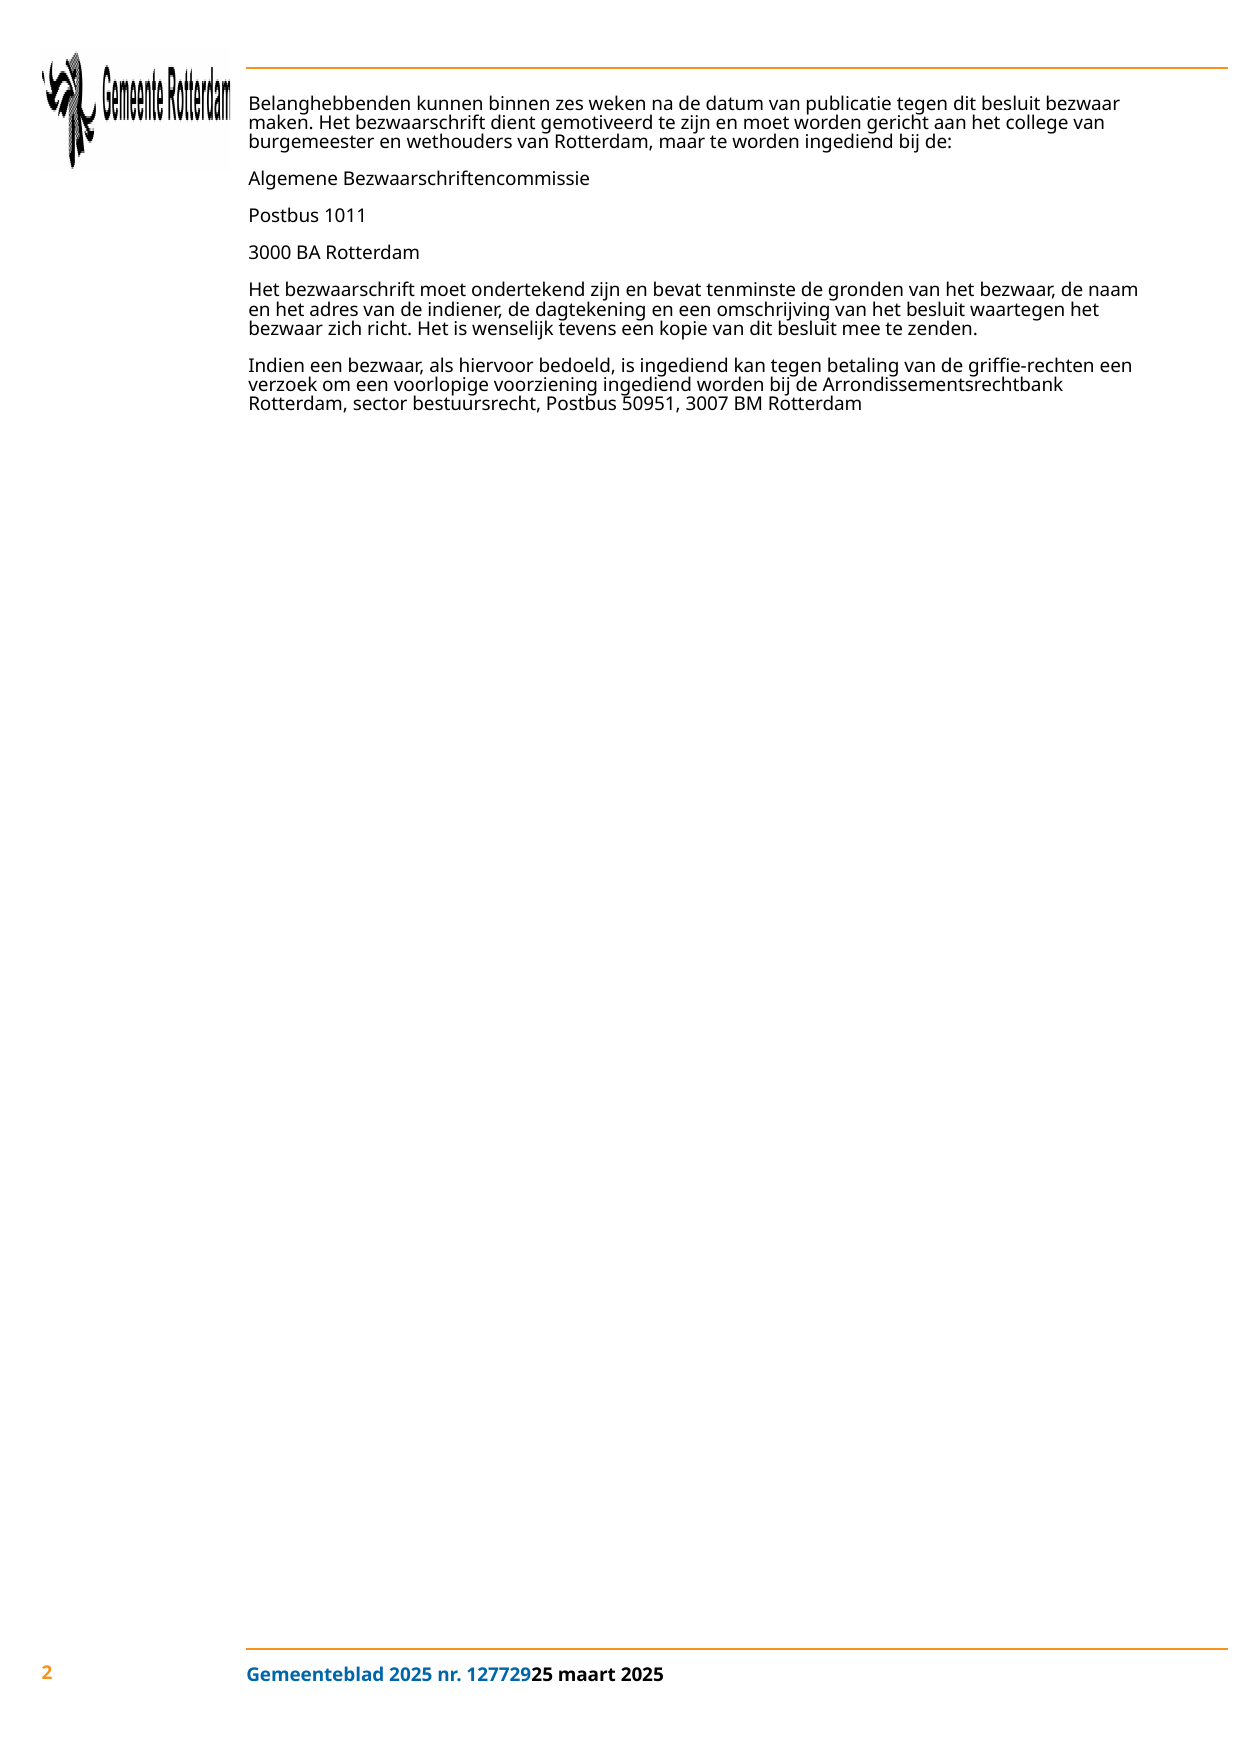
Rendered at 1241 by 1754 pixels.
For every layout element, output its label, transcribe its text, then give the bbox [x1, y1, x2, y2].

picture [41, 47, 231, 172]
text Het bezwaarschrift moet ondertekend zijn en bevat tenminste de gronden van het bezwaar, de naam en het adres van de indiener, de dagtekening en een omschrijving van het besluit waartegen het bezwaar zich richt. Het is wenselijk tevens een kopie van dit besluit mee te zenden. [248, 281, 1152, 339]
text 3000 BA Rotterdam [248, 244, 1152, 263]
text Algemene Bezwaarschriftencommissie [248, 170, 1152, 189]
text Belanghebbenden kunnen binnen zes weken na de datum van publicatie tegen dit besluit bezwaar maken. Het bezwaarschrift dient gemotiveerd te zijn en moet worden gericht aan het college van burgemeester en wethouders van Rotterdam, maar te worden ingediend bij de: [248, 95, 1152, 153]
text Indien een bezwaar, als hiervoor bedoeld, is ingediend kan tegen betaling van de griffie-rechten een verzoek om een voorlopige voorziening ingediend worden bij de Arrondissementsrechtbank Rotterdam, sector bestuursrecht, Postbus 50951, 3007 BM Rotterdam [248, 357, 1152, 414]
text Postbus 1011 [248, 207, 1152, 227]
